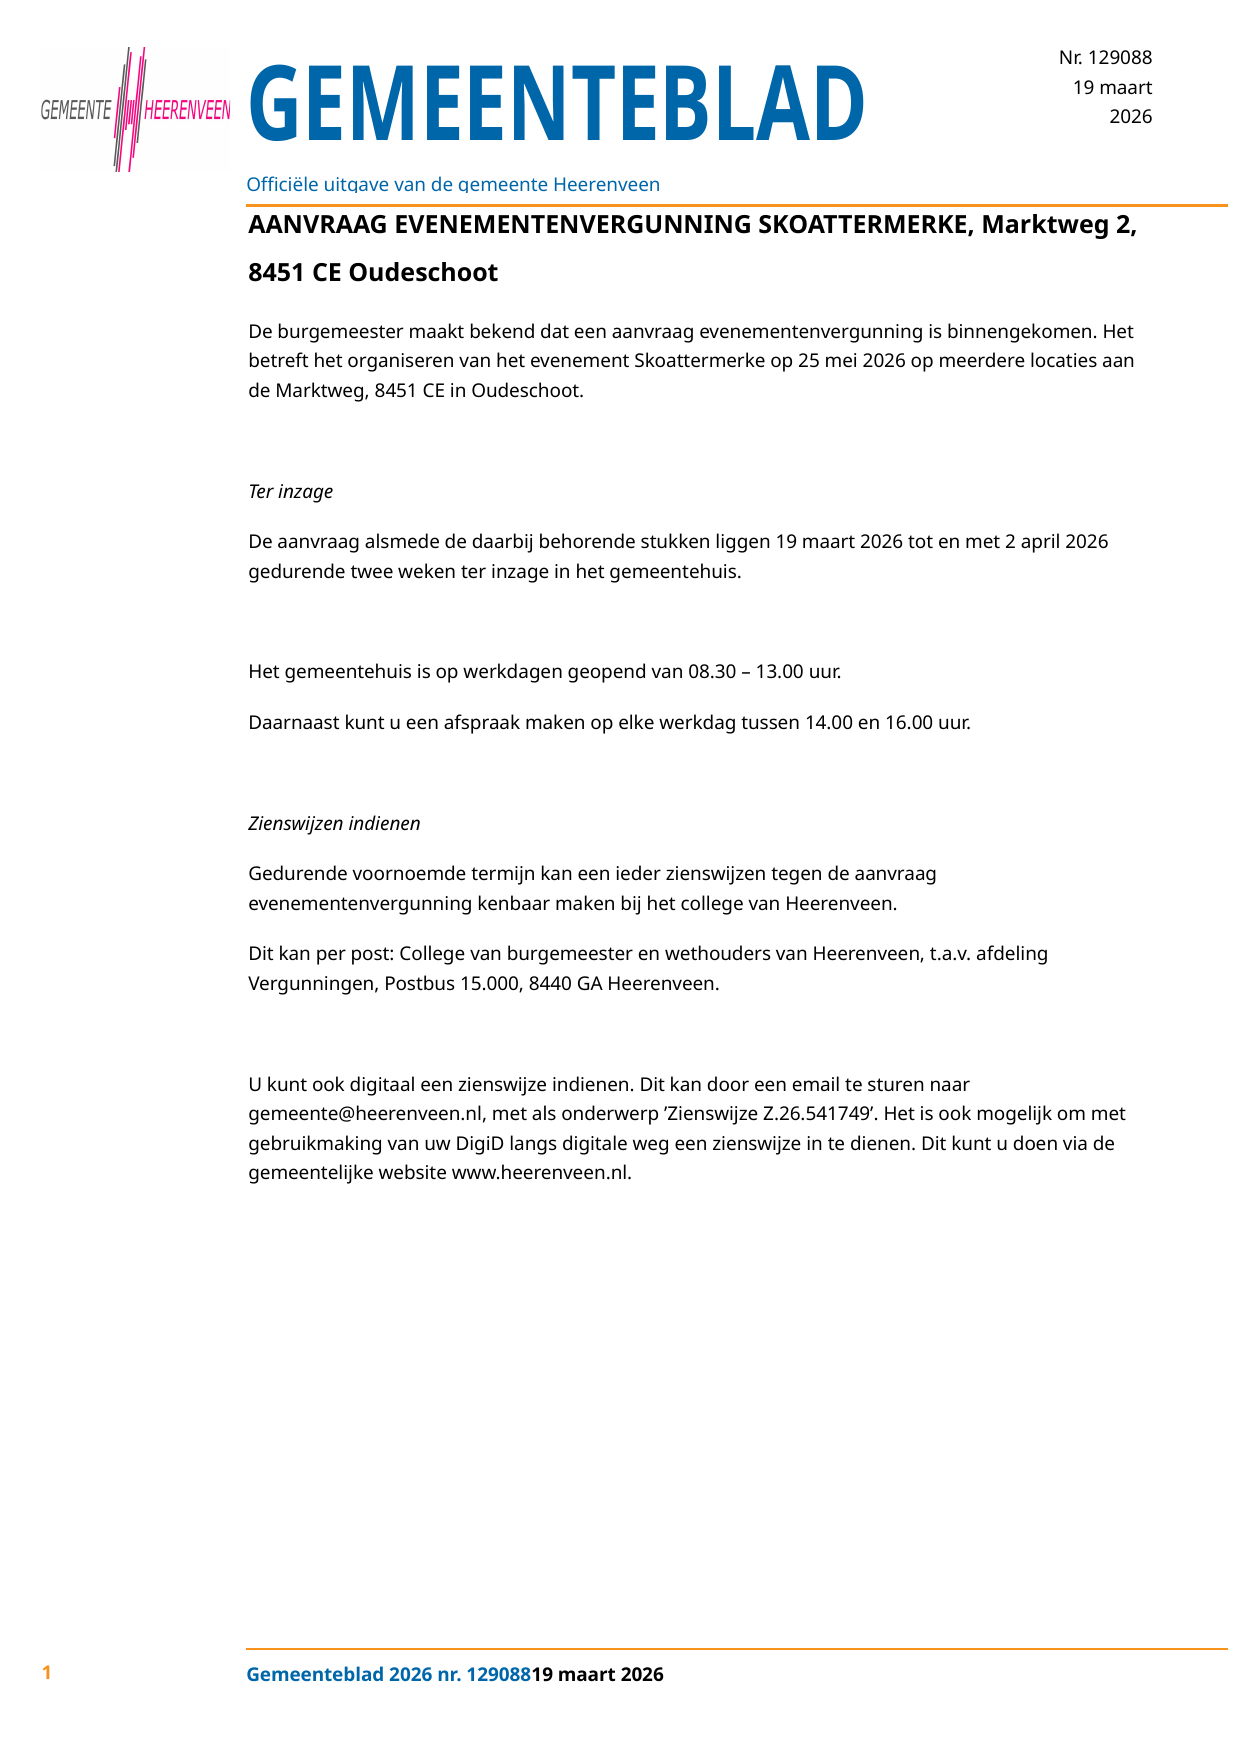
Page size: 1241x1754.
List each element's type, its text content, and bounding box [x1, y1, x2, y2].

text Ter inzage [248, 478, 1152, 504]
picture [41, 47, 231, 172]
text Zienswijzen indienen [248, 810, 1152, 836]
text Daarnaast kunt u een afspraak maken op elke werkdag tussen 14.00 en 16.00 uur. [248, 709, 1152, 735]
text De burgemeester maakt bekend dat een aanvraag evenementenvergunning is binnengekomen. Het betreft het organiseren van het evenement Skoattermerke op 25 mei 2026 op meerdere locaties aan de Marktweg, 8451 CE in Oudeschoot. [248, 318, 1152, 403]
text De aanvraag alsmede de daarbij behorende stukken liggen 19 maart 2026 tot en met 2 april 2026 gedurende twee weken ter inzage in het gemeentehuis. [248, 528, 1152, 584]
text Gedurende voornoemde termijn kan een ieder zienswijzen tegen de aanvraag evenementenvergunning kenbaar maken bij het college van Heerenveen. [248, 860, 1152, 916]
text Het gemeentehuis is op werkdagen geopend van 08.30 – 13.00 uur. [248, 659, 1152, 684]
text Dit kan per post: College van burgemeester en wethouders van Heerenveen, t.a.v. afdeling Vergunningen, Postbus 15.000, 8440 GA Heerenveen. [248, 940, 1152, 996]
text U kunt ook digitaal een zienswijze indienen. Dit kan door een email te sturen naar gemeente@heerenveen.nl, met als onderwerp ’Zienswijze Z.26.541749’. Het is ook mogelijk om met gebruikmaking van uw DigiD langs digitale weg een zienswijze in te dienen. Dit kunt u doen via de gemeentelijke website www.heerenveen.nl. [248, 1071, 1152, 1185]
text AANVRAAG EVENEMENTENVERGUNNING SKOATTERMERKE, Marktweg 2, 8451 CE Oudeschoot [248, 207, 1152, 288]
